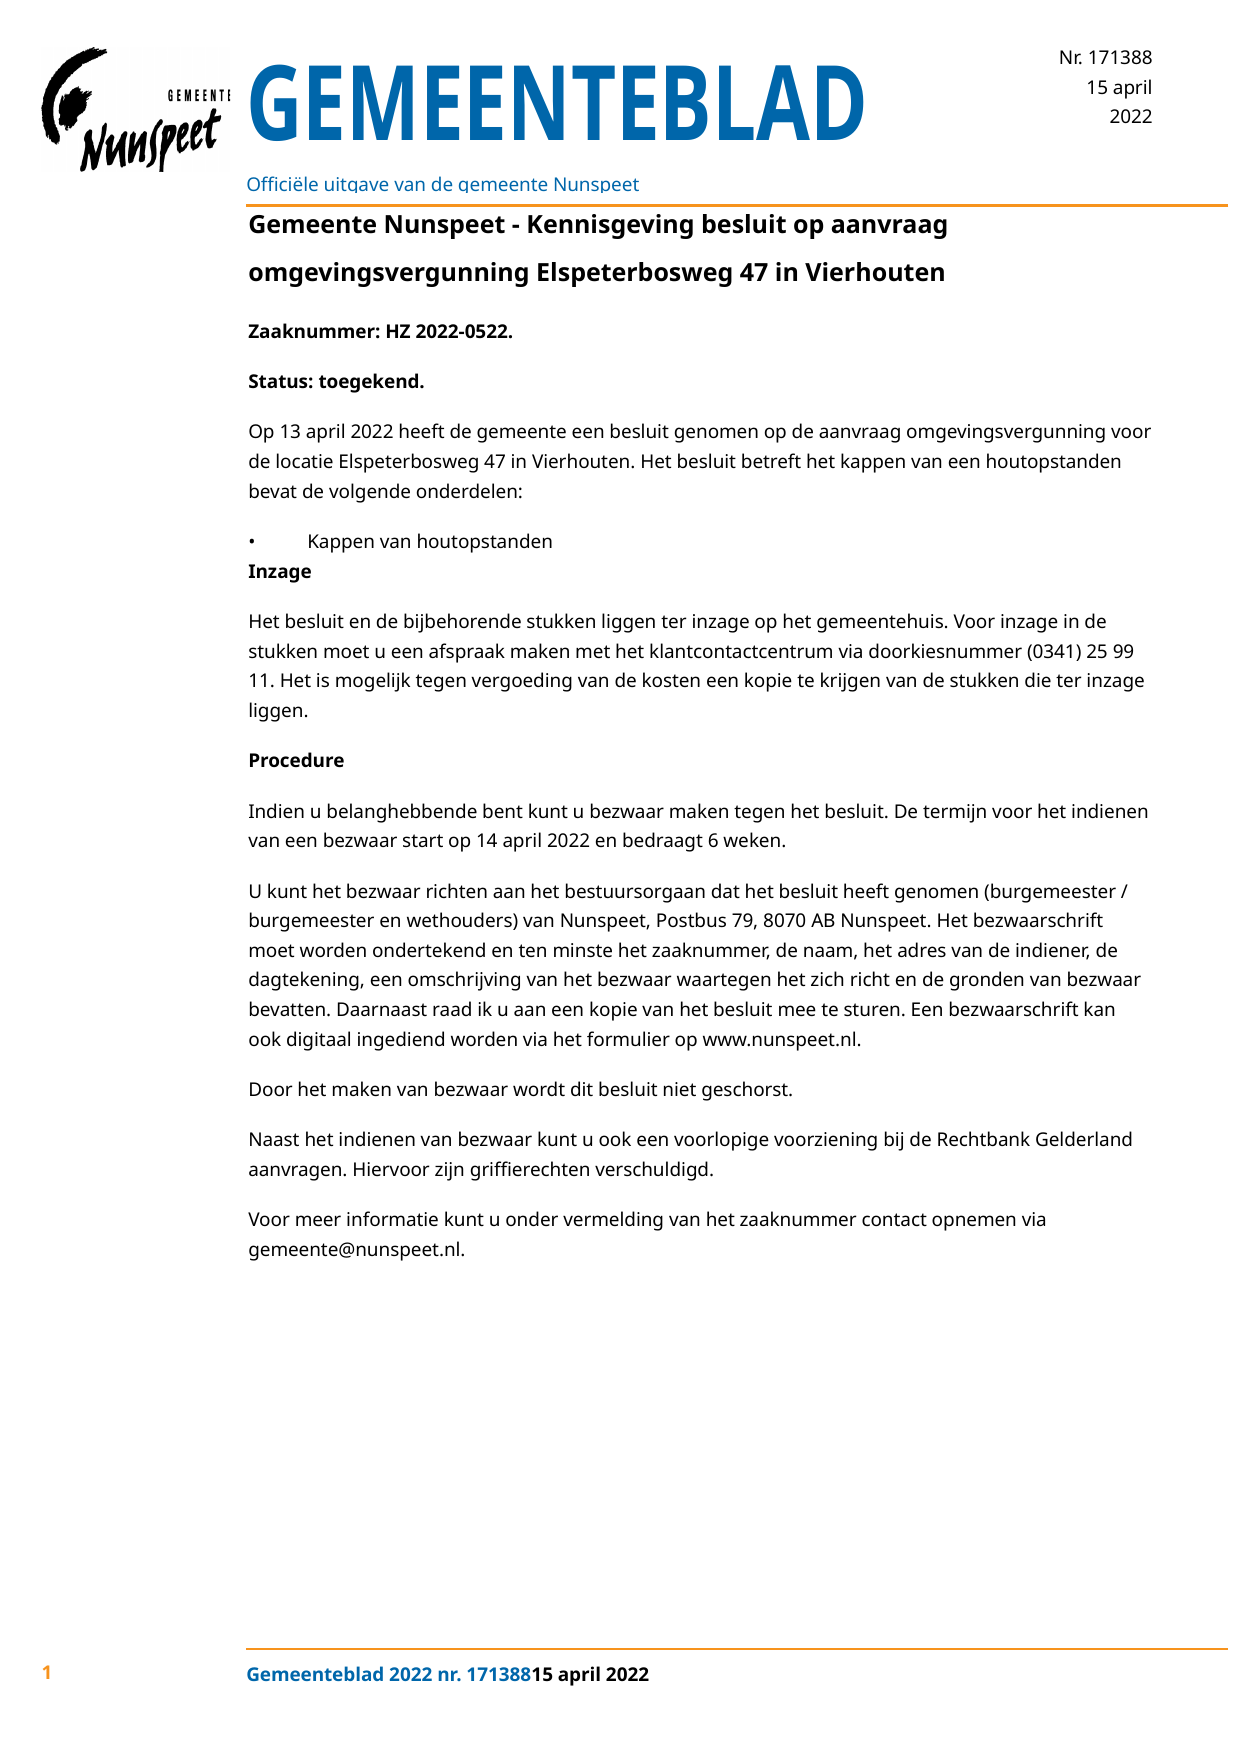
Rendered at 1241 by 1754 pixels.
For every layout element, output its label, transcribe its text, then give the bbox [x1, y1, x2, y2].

text Naast het indienen van bezwaar kunt u ook een voorlopige voorziening bij de Rechtbank Gelderland aanvragen. Hiervoor zijn griffierechten verschuldigd. [248, 1127, 1152, 1182]
text Status: toegekend. [248, 368, 1152, 394]
text Gemeente Nunspeet - Kennisgeving besluit op aanvraag omgevingsvergunning Elspeterbosweg 47 in Vierhouten [248, 207, 1152, 288]
list Kappen van houtopstanden [248, 528, 1152, 554]
text Het besluit en de bijbehorende stukken liggen ter inzage op het gemeentehuis. Voor inzage in de stukken moet u een afspraak maken met het klantcontactcentrum via doorkiesnummer (0341) 25 99 11. Het is mogelijk tegen vergoeding van de kosten een kopie te krijgen van de stukken die ter inzage liggen. [248, 608, 1152, 723]
text Op 13 april 2022 heeft de gemeente een besluit genomen op de aanvraag omgevingsvergunning voor de locatie Elspeterbosweg 47 in Vierhouten. Het besluit betreft het kappen van een houtopstanden bevat de volgende onderdelen: [248, 419, 1152, 504]
text U kunt het bezwaar richten aan het bestuursorgaan dat het besluit heeft genomen (burgemeester / burgemeester en wethouders) van Nunspeet, Postbus 79, 8070 AB Nunspeet. Het bezwaarschrift moet worden ondertekend en ten minste het zaaknummer, de naam, het adres van de indiener, de dagtekening, een omschrijving van het bezwaar waartegen het zich richt en de gronden van bezwaar bevatten. Daarnaast raad ik u aan een kopie van het besluit mee te sturen. Een bezwaarschrift kan ook digitaal ingediend worden via het formulier op www.nunspeet.nl. [248, 878, 1152, 1052]
text Indien u belanghebbende bent kunt u bezwaar maken tegen het besluit. De termijn voor het indienen van een bezwaar start op 14 april 2022 en bedraagt 6 weken. [248, 798, 1152, 853]
text Zaaknummer: HZ 2022-0522. [248, 318, 1152, 344]
text Voor meer informatie kunt u onder vermelding van het zaaknummer contact opnemen via gemeente@nunspeet.nl. [248, 1207, 1152, 1262]
picture [41, 47, 231, 172]
text Procedure [248, 747, 1152, 773]
text Inzage [248, 558, 1152, 584]
text Door het maken van bezwaar wordt dit besluit niet geschorst. [248, 1076, 1152, 1102]
